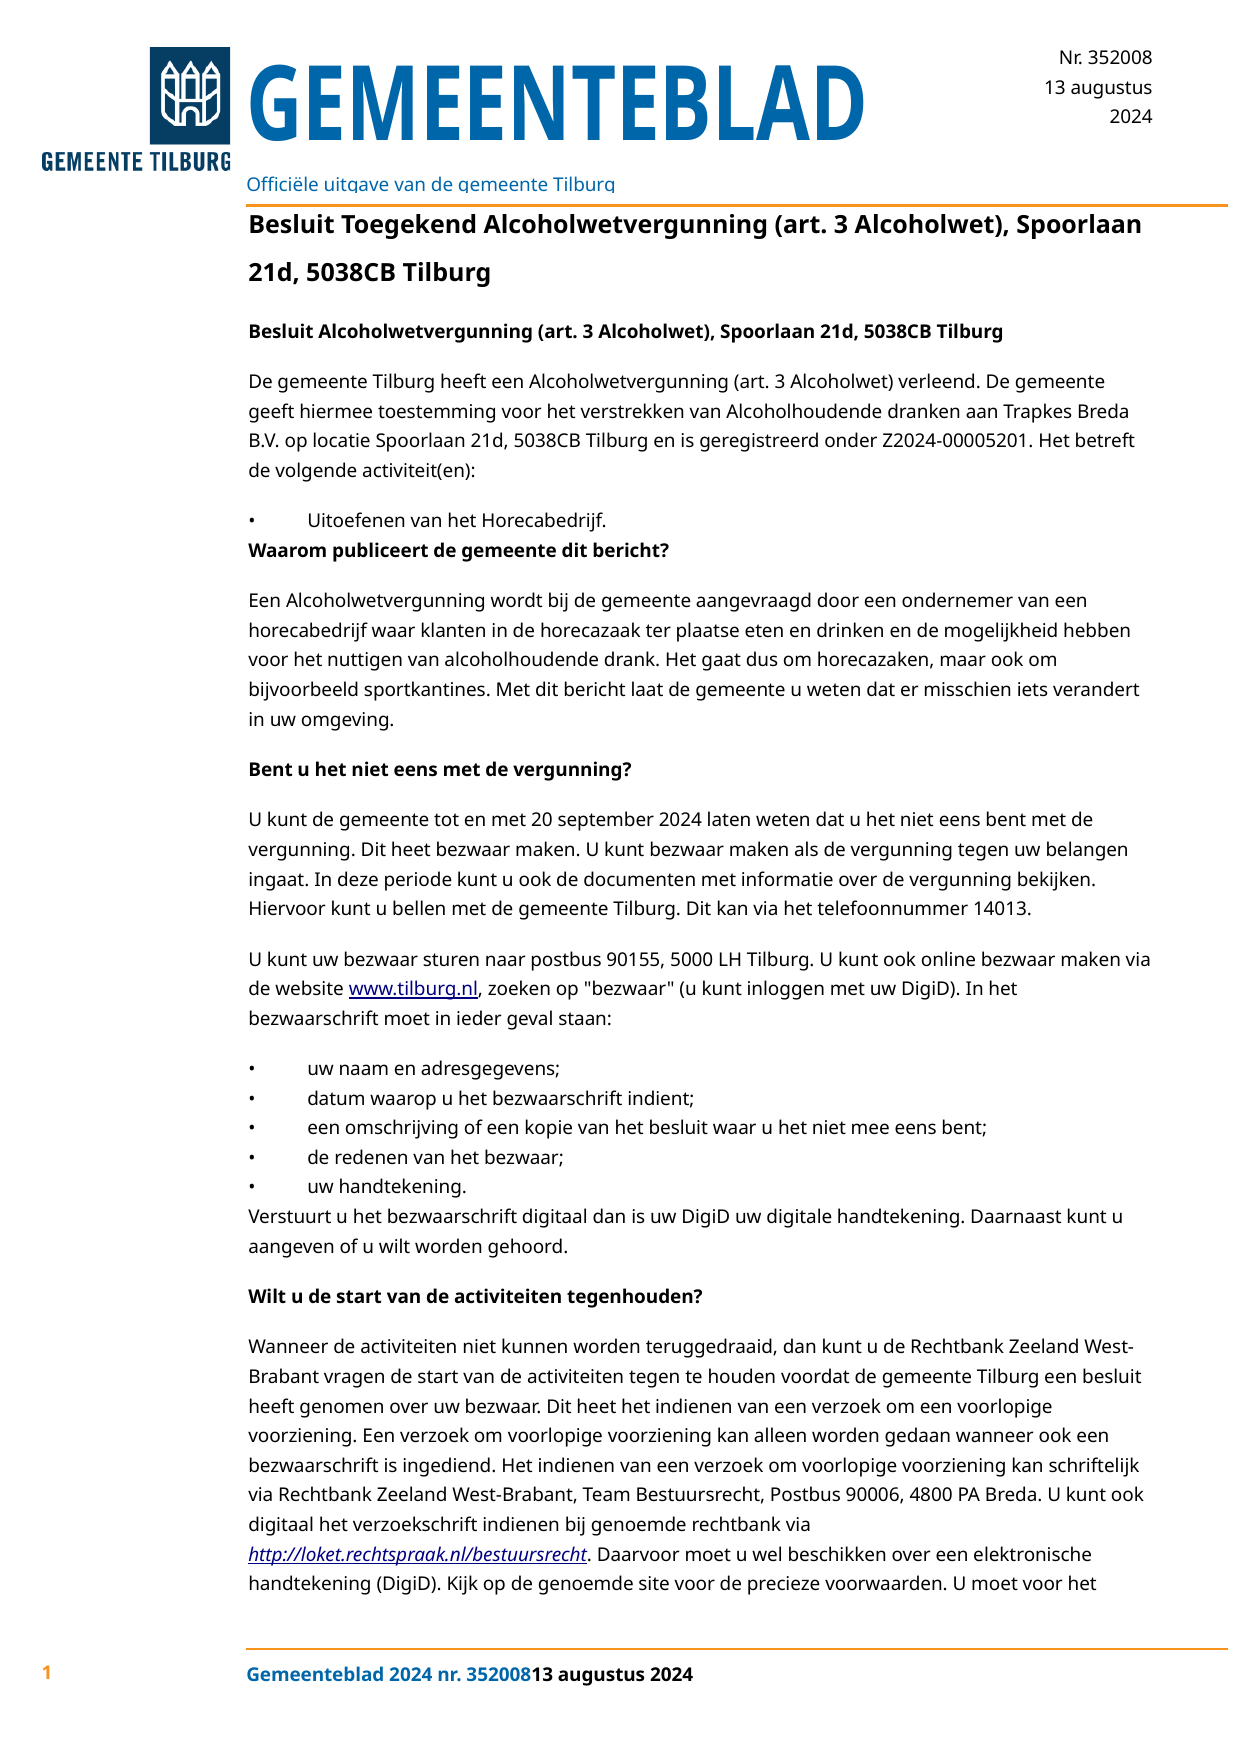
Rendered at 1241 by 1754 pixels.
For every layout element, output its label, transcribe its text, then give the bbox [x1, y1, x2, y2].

list de redenen van het bezwaar; [248, 1144, 1152, 1170]
text U kunt uw bezwaar sturen naar postbus 90155, 5000 LH Tilburg. U kunt ook online bezwaar maken via de website www.tilburg.nl, zoeken op "bezwaar" (u kunt inloggen met uw DigiD). In het bezwaarschrift moet in ieder geval staan: [248, 946, 1152, 1031]
text Wilt u de start van de activiteiten tegenhouden? [248, 1283, 1152, 1309]
text Verstuurt u het bezwaarschrift digitaal dan is uw DigiD uw digitale handtekening. Daarnaast kunt u aangeven of u wilt worden gehoord. [248, 1203, 1152, 1259]
text Een Alcoholwetvergunning wordt bij de gemeente aangevraagd door een ondernemer van een horecabedrijf waar klanten in de horecazaak ter plaatse eten en drinken en de mogelijkheid hebben voor het nuttigen van alcoholhoudende drank. Het gaat dus om horecazaken, maar ook om bijvoorbeeld sportkantines. Met dit bericht laat de gemeente u weten dat er misschien iets verandert in uw omgeving. [248, 587, 1152, 732]
picture [41, 47, 231, 172]
text Besluit Toegekend Alcoholwetvergunning (art. 3 Alcoholwet), Spoorlaan 21d, 5038CB Tilburg [248, 207, 1152, 288]
text U kunt de gemeente tot en met 20 september 2024 laten weten dat u het niet eens bent met de vergunning. Dit heet bezwaar maken. U kunt bezwaar maken als de vergunning tegen uw belangen ingaat. In deze periode kunt u ook de documenten met informatie over de vergunning bekijken. Hiervoor kunt u bellen met de gemeente Tilburg. Dit kan via het telefoonnummer 14013. [248, 807, 1152, 921]
list uw naam en adresgegevens; [248, 1055, 1152, 1081]
list uw handtekening. [248, 1174, 1152, 1199]
text Besluit Alcoholwetvergunning (art. 3 Alcoholwet), Spoorlaan 21d, 5038CB Tilburg [248, 318, 1152, 344]
list een omschrijving of een kopie van het besluit waar u het niet mee eens bent; [248, 1114, 1152, 1140]
text De gemeente Tilburg heeft een Alcoholwetvergunning (art. 3 Alcoholwet) verleend. De gemeente geeft hiermee toestemming voor het verstrekken van Alcoholhoudende dranken aan Trapkes Breda B.V. op locatie Spoorlaan 21d, 5038CB Tilburg en is geregistreerd onder Z2024-00005201. Het betreft de volgende activiteit(en): [248, 368, 1152, 483]
text Waarom publiceert de gemeente dit bericht? [248, 537, 1152, 563]
list Uitoefenen van het Horecabedrijf. [248, 507, 1152, 533]
list datum waarop u het bezwaarschrift indient; [248, 1085, 1152, 1111]
text Wanneer de activiteiten niet kunnen worden teruggedraaid, dan kunt u de Rechtbank Zeeland West-Brabant vragen de start van de activiteiten tegen te houden voordat de gemeente Tilburg een besluit heeft genomen over uw bezwaar. Dit heet het indienen van een verzoek om een voorlopige voorziening. Een verzoek om voorlopige voorziening kan alleen worden gedaan wanneer ook een bezwaarschrift is ingediend. Het indienen van een verzoek om voorlopige voorziening kan schriftelijk via Rechtbank Zeeland West-Brabant, Team Bestuursrecht, Postbus 90006, 4800 PA Breda. U kunt ook digitaal het verzoekschrift indienen bij genoemde rechtbank via http://loket.rechtspraak.nl/bestuursrecht. Daarvoor moet u wel beschikken over een elektronische handtekening (DigiD). Kijk op de genoemde site voor de precieze voorwaarden. U moet voor het [248, 1334, 1152, 1596]
text Bent u het niet eens met de vergunning? [248, 756, 1152, 782]
